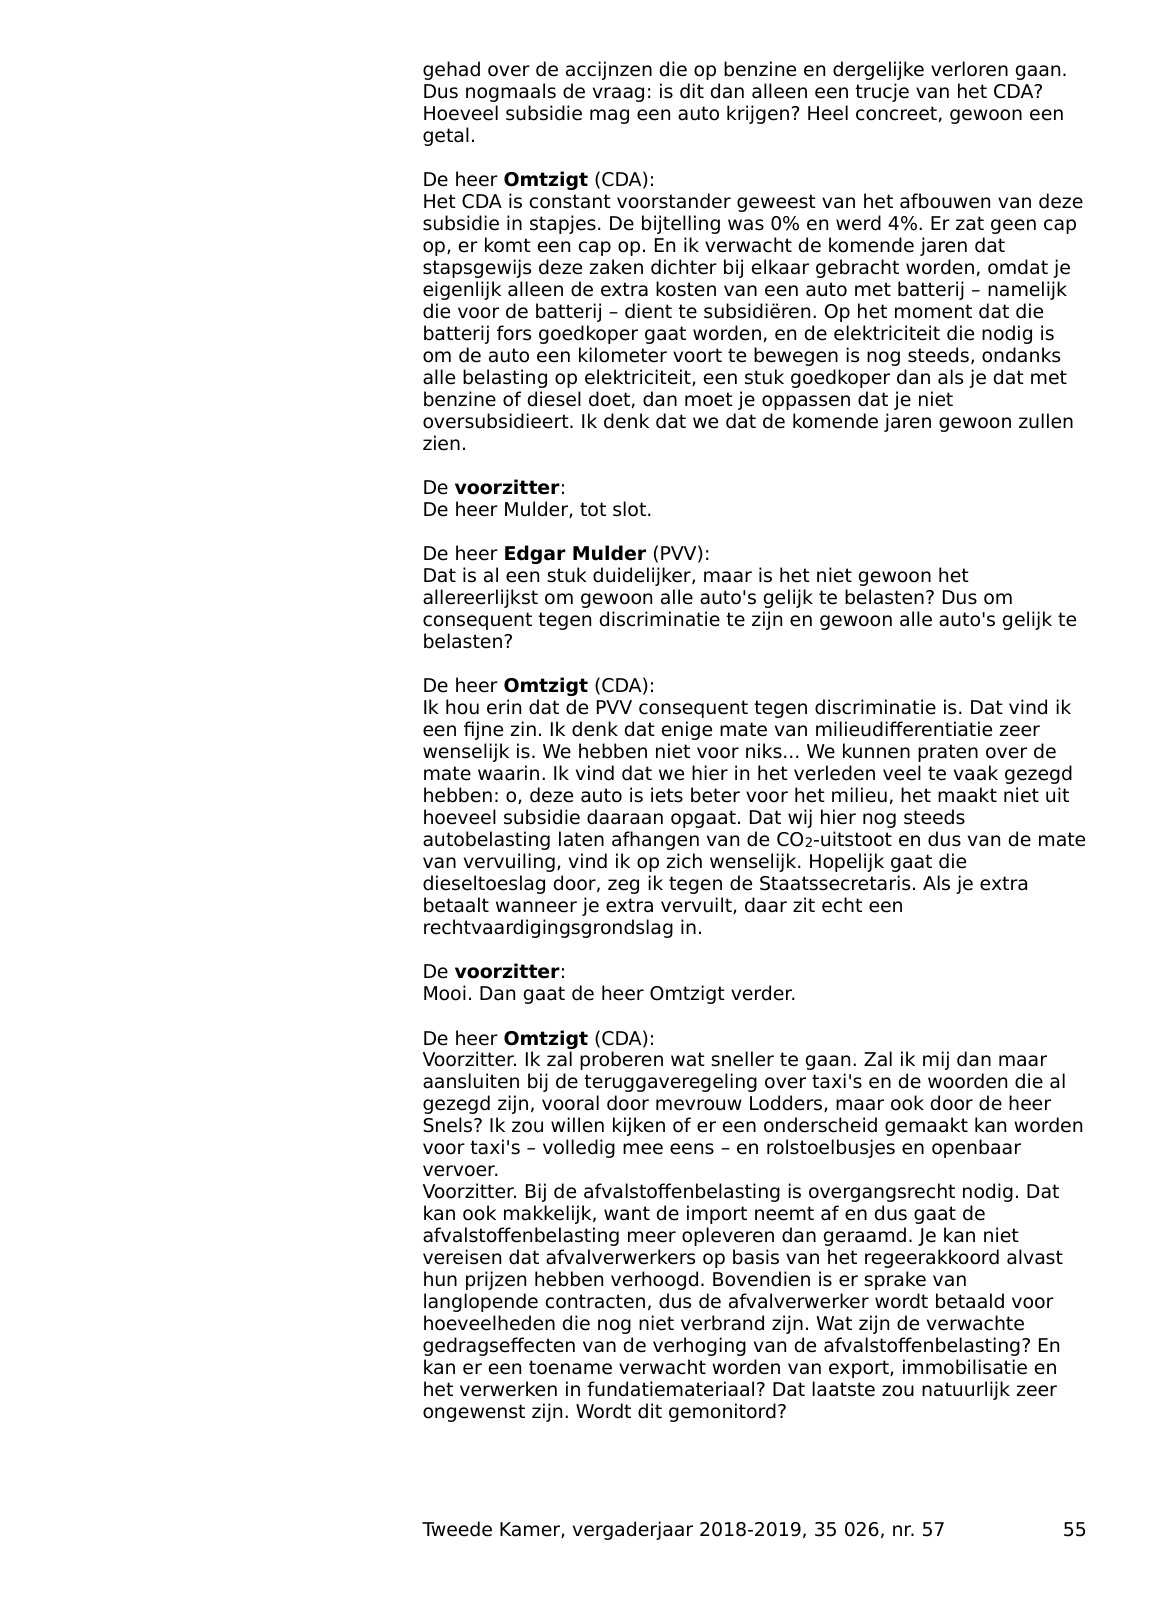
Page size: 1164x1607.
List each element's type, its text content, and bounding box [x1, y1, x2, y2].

text Ik hou erin dat de PVV consequent tegen discriminatie is. Dat vind ik een fijne zin. Ik denk dat enige mate van milieudifferentiatie zeer wenselijk is. We hebben niet voor niks... We kunnen praten over de mate waarin. Ik vind dat we hier in het verleden veel te vaak gezegd hebben: o, deze auto is iets beter voor het milieu, het maakt niet uit hoeveel subsidie daaraan opgaat. Dat wij hier nog steeds autobelasting laten afhangen van de CO2-uitstoot en dus van de mate van vervuiling, vind ik op zich wenselijk. Hopelijk gaat die dieseltoeslag door, zeg ik tegen de Staatssecretaris. Als je extra betaalt wanneer je extra vervuilt, daar zit echt een rechtvaardigingsgrondslag in. [422, 697, 1087, 939]
text De voorzitter: [422, 961, 1087, 983]
text gehad over de accijnzen die op benzine en dergelijke verloren gaan. Dus nogmaals de vraag: is dit dan alleen een trucje van het CDA? Hoeveel subsidie mag een auto krijgen? Heel concreet, gewoon een getal. [422, 59, 1087, 147]
text Voorzitter. Bij de afvalstoffenbelasting is overgangsrecht nodig. Dat kan ook makkelijk, want de import neemt af en dus gaat de afvalstoffenbelasting meer opleveren dan geraamd. Je kan niet vereisen dat afvalverwerkers op basis van het regeerakkoord alvast hun prijzen hebben verhoogd. Bovendien is er sprake van langlopende contracten, dus de afvalverwerker wordt betaald voor hoeveelheden die nog niet verbrand zijn. Wat zijn de verwachte gedragseffecten van de verhoging van de afvalstoffenbelasting? En kan er een toename verwacht worden van export, immobilisatie en het verwerken in fundatiemateriaal? Dat laatste zou natuurlijk zeer ongewenst zijn. Wordt dit gemonitord? [422, 1181, 1087, 1423]
text De heer Omtzigt (CDA): [422, 169, 1087, 191]
text De heer Mulder, tot slot. [422, 499, 1087, 521]
text Voorzitter. Ik zal proberen wat sneller te gaan. Zal ik mij dan maar aansluiten bij de teruggaveregeling over taxi's en de woorden die al gezegd zijn, vooral door mevrouw Lodders, maar ook door de heer Snels? Ik zou willen kijken of er een onderscheid gemaakt kan worden voor taxi's – volledig mee eens – en rolstoelbusjes en openbaar vervoer. [422, 1049, 1087, 1181]
text Mooi. Dan gaat de heer Omtzigt verder. [422, 983, 1087, 1005]
text De heer Edgar Mulder (PVV): [422, 543, 1087, 565]
text De heer Omtzigt (CDA): [422, 675, 1087, 697]
text Het CDA is constant voorstander geweest van het afbouwen van deze subsidie in stapjes. De bijtelling was 0% en werd 4%. Er zat geen cap op, er komt een cap op. En ik verwacht de komende jaren dat stapsgewijs deze zaken dichter bij elkaar gebracht worden, omdat je eigenlijk alleen de extra kosten van een auto met batterij – namelijk die voor de batterij – dient te subsidiëren. Op het moment dat die batterij fors goedkoper gaat worden, en de elektriciteit die nodig is om de auto een kilometer voort te bewegen is nog steeds, ondanks alle belasting op elektriciteit, een stuk goedkoper dan als je dat met benzine of diesel doet, dan moet je oppassen dat je niet oversubsidieert. Ik denk dat we dat de komende jaren gewoon zullen zien. [422, 191, 1087, 455]
text De voorzitter: [422, 477, 1087, 499]
text De heer Omtzigt (CDA): [422, 1027, 1087, 1049]
text Dat is al een stuk duidelijker, maar is het niet gewoon het allereerlijkst om gewoon alle auto's gelijk te belasten? Dus om consequent tegen discriminatie te zijn en gewoon alle auto's gelijk te belasten? [422, 565, 1087, 653]
